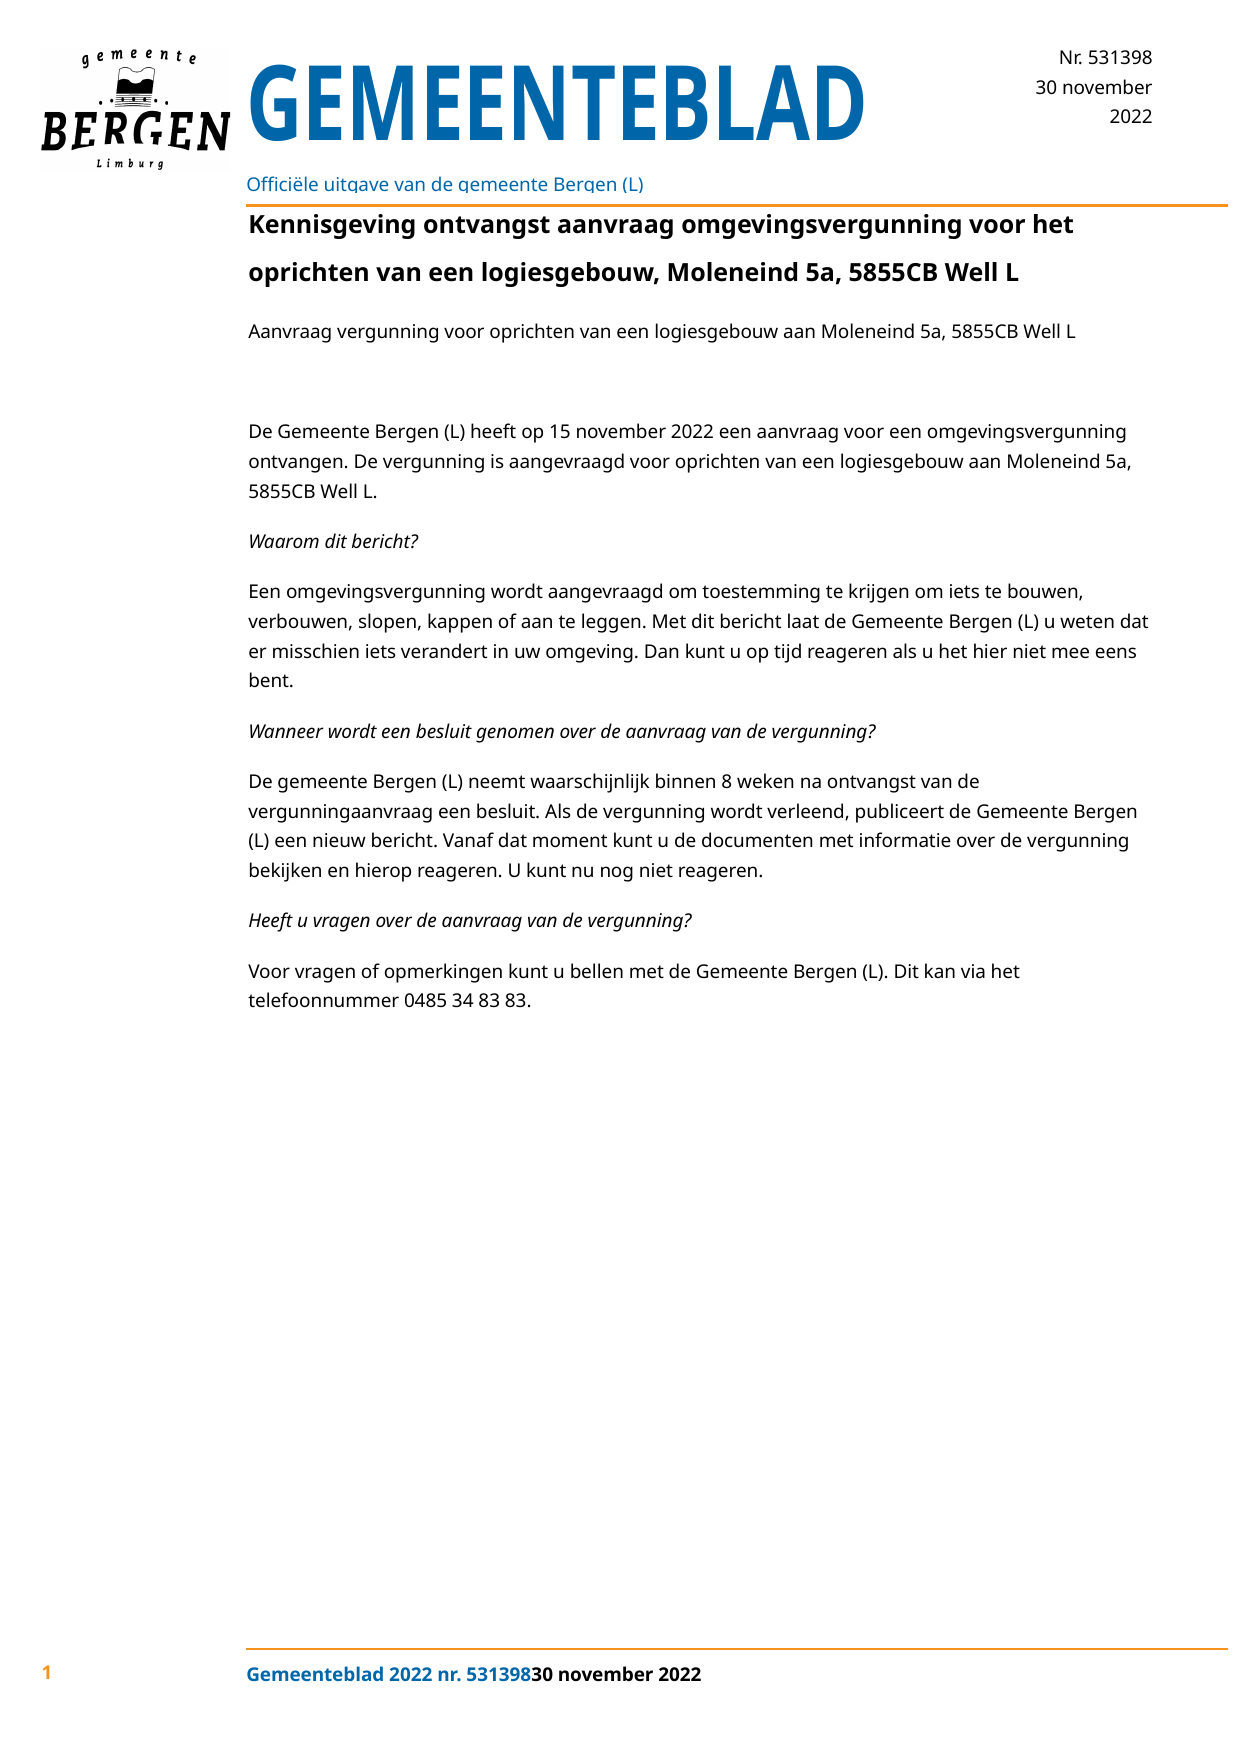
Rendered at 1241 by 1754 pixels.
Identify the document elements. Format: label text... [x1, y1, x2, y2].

text Kennisgeving ontvangst aanvraag omgevingsvergunning voor het oprichten van een logiesgebouw, Moleneind 5a, 5855CB Well L [248, 207, 1152, 288]
picture [41, 47, 231, 172]
text Een omgevingsvergunning wordt aangevraagd om toestemming te krijgen om iets te bouwen, verbouwen, slopen, kappen of aan te leggen. Met dit bericht laat de Gemeente Bergen (L) u weten dat er misschien iets verandert in uw omgeving. Dan kunt u op tijd reageren als u het hier niet mee eens bent. [248, 579, 1152, 693]
text Waarom dit bericht? [248, 528, 1152, 554]
text Wanneer wordt een besluit genomen over de aanvraag van de vergunning? [248, 718, 1152, 744]
text Voor vragen of opmerkingen kunt u bellen met de Gemeente Bergen (L). Dit kan via het telefoonnummer 0485 34 83 83. [248, 958, 1152, 1013]
text Aanvraag vergunning voor oprichten van een logiesgebouw aan Moleneind 5a, 5855CB Well L [248, 318, 1152, 344]
text De gemeente Bergen (L) neemt waarschijnlijk binnen 8 weken na ontvangst van de vergunningaanvraag een besluit. Als de vergunning wordt verleend, publiceert de Gemeente Bergen (L) een nieuw bericht. Vanaf dat moment kunt u de documenten met informatie over de vergunning bekijken en hierop reageren. U kunt nu nog niet reageren. [248, 768, 1152, 883]
text Heeft u vragen over de aanvraag van de vergunning? [248, 907, 1152, 933]
text De Gemeente Bergen (L) heeft op 15 november 2022 een aanvraag voor een omgevingsvergunning ontvangen. De vergunning is aangevraagd voor oprichten van een logiesgebouw aan Moleneind 5a, 5855CB Well L. [248, 419, 1152, 504]
